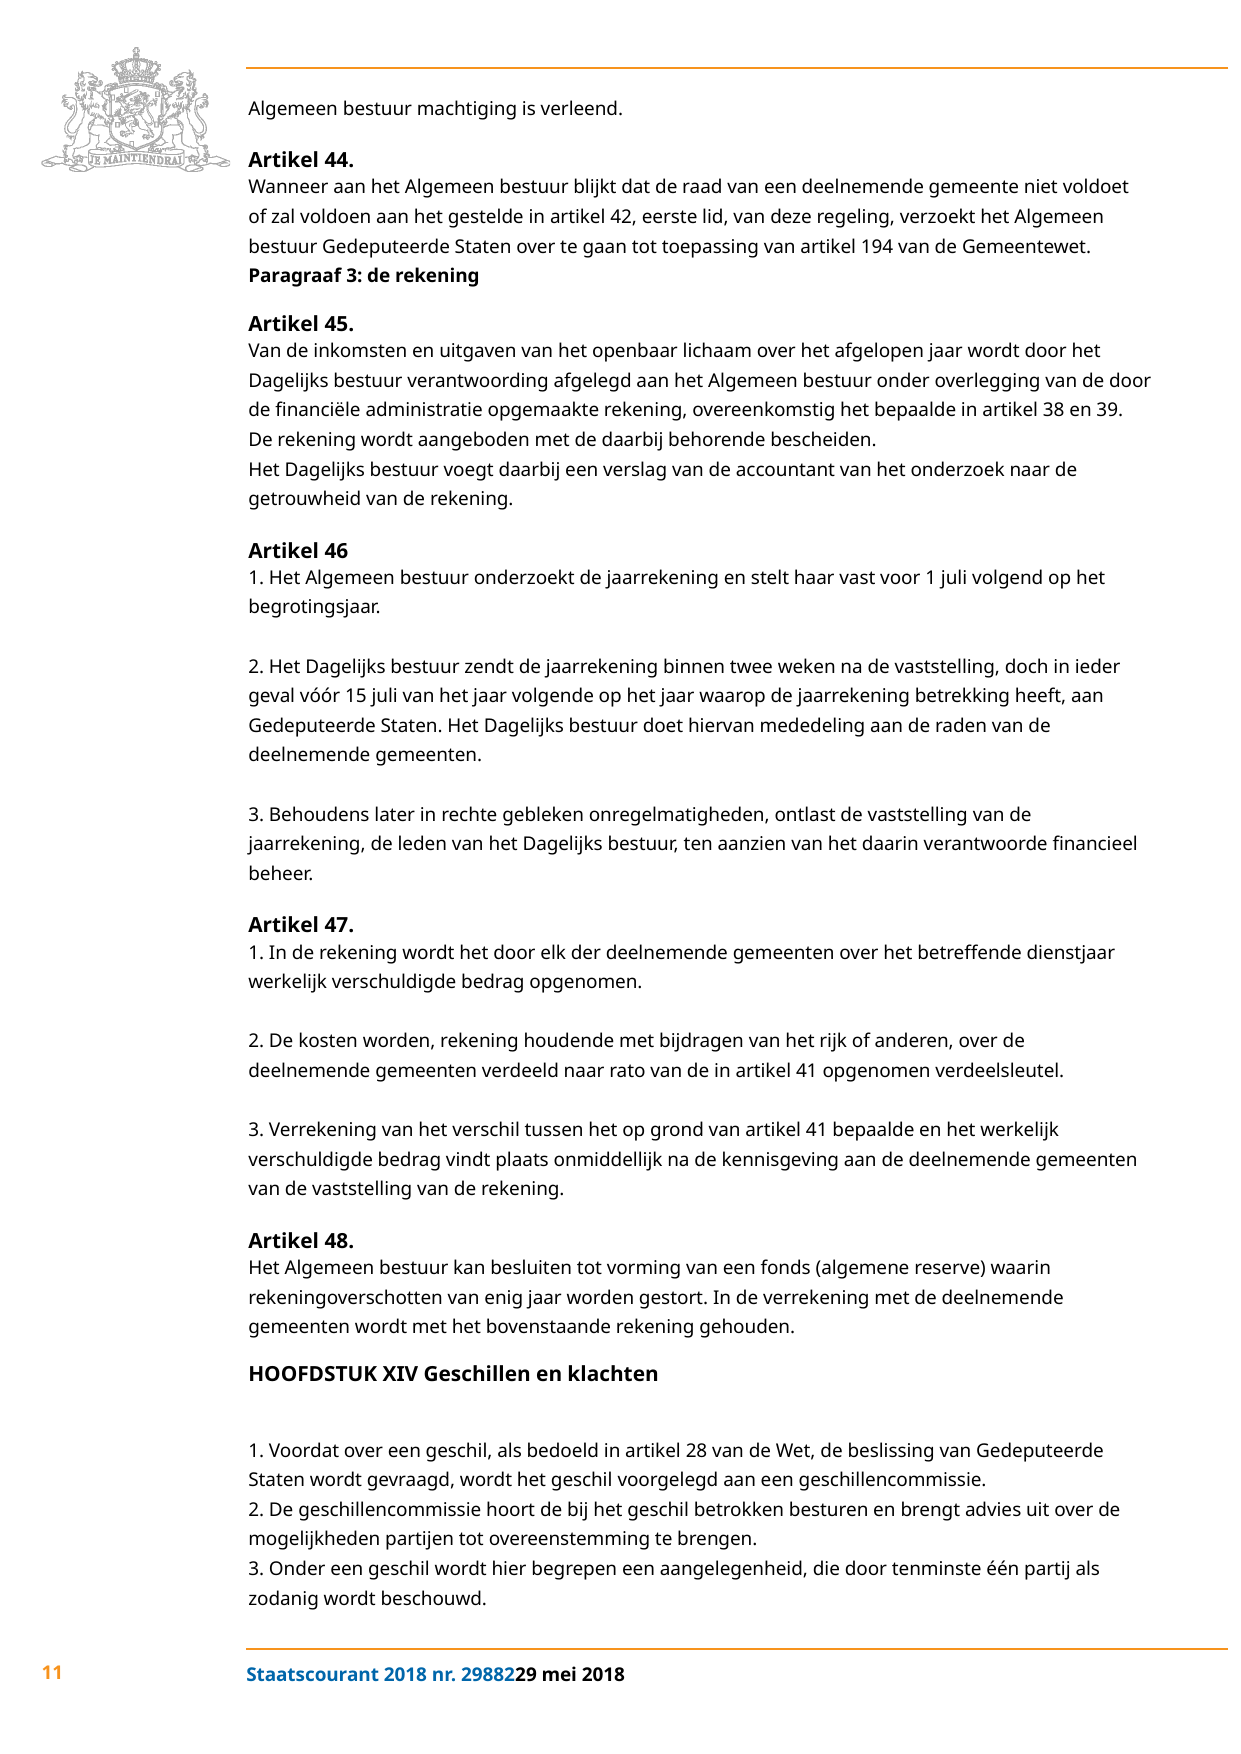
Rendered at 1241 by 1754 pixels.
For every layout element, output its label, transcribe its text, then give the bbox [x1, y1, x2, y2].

text 1. Het Algemeen bestuur onderzoekt de jaarrekening en stelt haar vast voor 1 juli volgend op het begrotingsjaar. [248, 564, 1152, 619]
text Artikel 47. [248, 910, 1152, 939]
text Artikel 44. [248, 145, 1152, 174]
text 2. Het Dagelijks bestuur zendt de jaarrekening binnen twee weken na de vaststelling, doch in ieder geval vóór 15 juli van het jaar volgende op het jaar waarop de jaarrekening betrekking heeft, aan Gedeputeerde Staten. Het Dagelijks bestuur doet hiervan mededeling aan de raden van de deelnemende gemeenten. [248, 653, 1152, 767]
text 2. De geschillencommissie hoort de bij het geschil betrokken besturen en brengt advies uit over de mogelijkheden partijen tot overeenstemming te brengen. [248, 1496, 1152, 1551]
text Paragraaf 3: de rekening [248, 262, 1152, 288]
text 3. Onder een geschil wordt hier begrepen een aangelegenheid, die door tenminste één partij als zodanig wordt beschouwd. [248, 1555, 1152, 1611]
text Van de inkomsten en uitgaven van het openbaar lichaam over het afgelopen jaar wordt door het Dagelijks bestuur verantwoording afgelegd aan het Algemeen bestuur onder overlegging van de door de financiële administratie opgemaakte rekening, overeenkomstig het bepaalde in artikel 38 en 39. De rekening wordt aangeboden met de daarbij behorende bescheiden. [248, 337, 1152, 452]
text 3. Behoudens later in rechte gebleken onregelmatigheden, ontlast de vaststelling van de jaarrekening, de leden van het Dagelijks bestuur, ten aanzien van het daarin verantwoorde financieel beheer. [248, 801, 1152, 886]
text 1. In de rekening wordt het door elk der deelnemende gemeenten over het betreffende dienstjaar werkelijk verschuldigde bedrag opgenomen. [248, 939, 1152, 994]
text Wanneer aan het Algemeen bestuur blijkt dat de raad van een deelnemende gemeente niet voldoet of zal voldoen aan het gestelde in artikel 42, eerste lid, van deze regeling, verzoekt het Algemeen bestuur Gedeputeerde Staten over te gaan tot toepassing van artikel 194 van de Gemeentewet. [248, 174, 1152, 258]
picture [41, 47, 231, 172]
text Artikel 48. [248, 1226, 1152, 1254]
text 1. Voordat over een geschil, als bedoeld in artikel 28 van de Wet, de beslissing van Gedeputeerde Staten wordt gevraagd, wordt het geschil voorgelegd aan een geschillencommissie. [248, 1437, 1152, 1492]
text Het Algemeen bestuur kan besluiten tot vorming van een fonds (algemene reserve) waarin rekeningoverschotten van enig jaar worden gestort. In de verrekening met de deelnemende gemeenten wordt met het bovenstaande rekening gehouden. [248, 1254, 1152, 1339]
text Het Dagelijks bestuur voegt daarbij een verslag van de accountant van het onderzoek naar de getrouwheid van de rekening. [248, 456, 1152, 511]
text Artikel 46 [248, 536, 1152, 564]
text 3. Verrekening van het verschil tussen het op grond van artikel 41 bepaalde en het werkelijk verschuldigde bedrag vindt plaats onmiddellijk na de kennisgeving aan de deelnemende gemeenten van de vaststelling van de rekening. [248, 1116, 1152, 1201]
text Artikel 45. [248, 309, 1152, 337]
text Algemeen bestuur machtiging is verleend. [248, 95, 1152, 121]
text 2. De kosten worden, rekening houdende met bijdragen van het rijk of anderen, over de deelnemende gemeenten verdeeld naar rato van de in artikel 41 opgenomen verdeelsleutel. [248, 1028, 1152, 1083]
text HOOFDSTUK XIV Geschillen en klachten [248, 1359, 1152, 1388]
